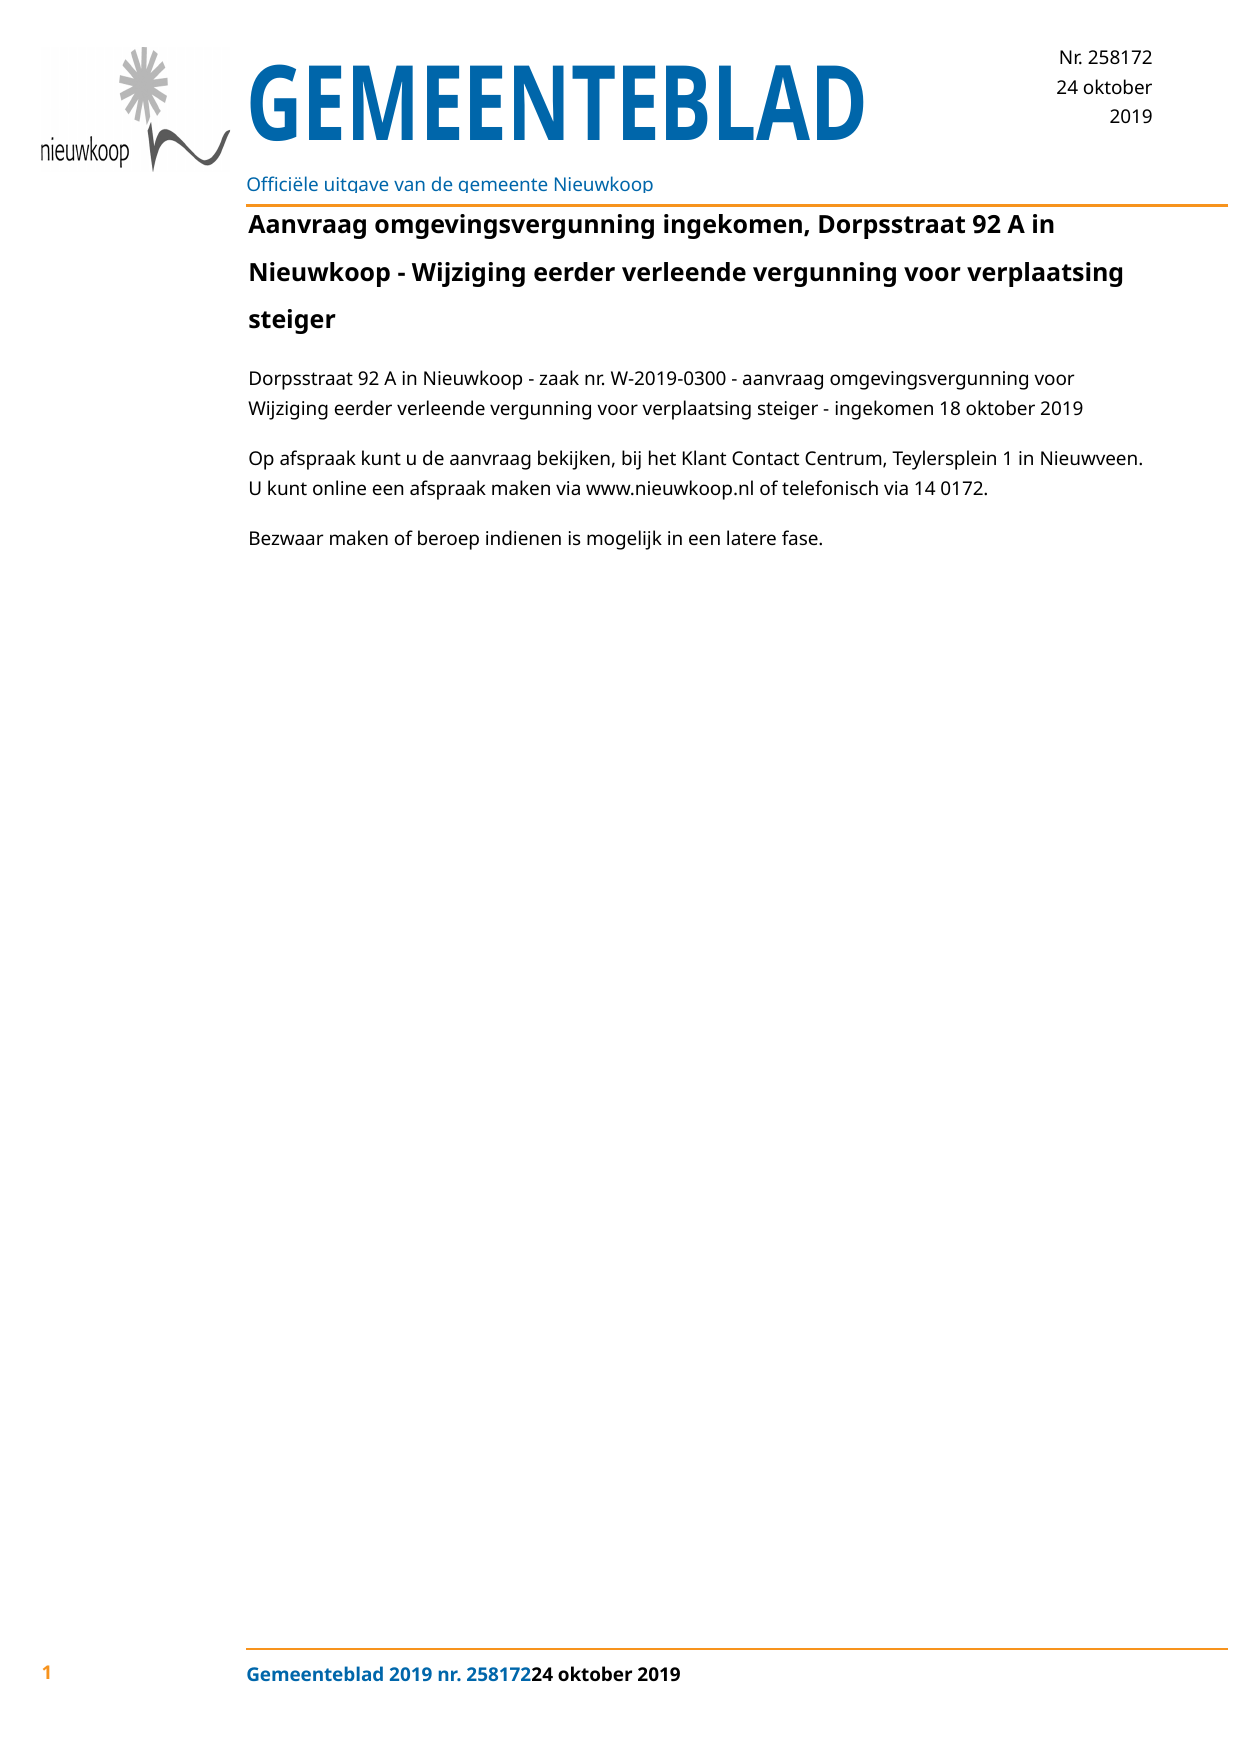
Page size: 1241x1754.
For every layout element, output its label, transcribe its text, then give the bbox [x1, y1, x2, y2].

picture [41, 47, 231, 172]
text Op afspraak kunt u de aanvraag bekijken, bij het Klant Contact Centrum, Teylersplein 1 in Nieuwveen. U kunt online een afspraak maken via www.nieuwkoop.nl of telefonisch via 14 0172. [248, 446, 1152, 501]
text Aanvraag omgevingsvergunning ingekomen, Dorpsstraat 92 A in Nieuwkoop - Wijziging eerder verleende vergunning voor verplaatsing steiger [248, 207, 1152, 336]
text Dorpsstraat 92 A in Nieuwkoop - zaak nr. W-2019-0300 - aanvraag omgevingsvergunning voor Wijziging eerder verleende vergunning voor verplaatsing steiger - ingekomen 18 oktober 2019 [248, 366, 1152, 421]
text Bezwaar maken of beroep indienen is mogelijk in een latere fase. [248, 526, 1152, 551]
